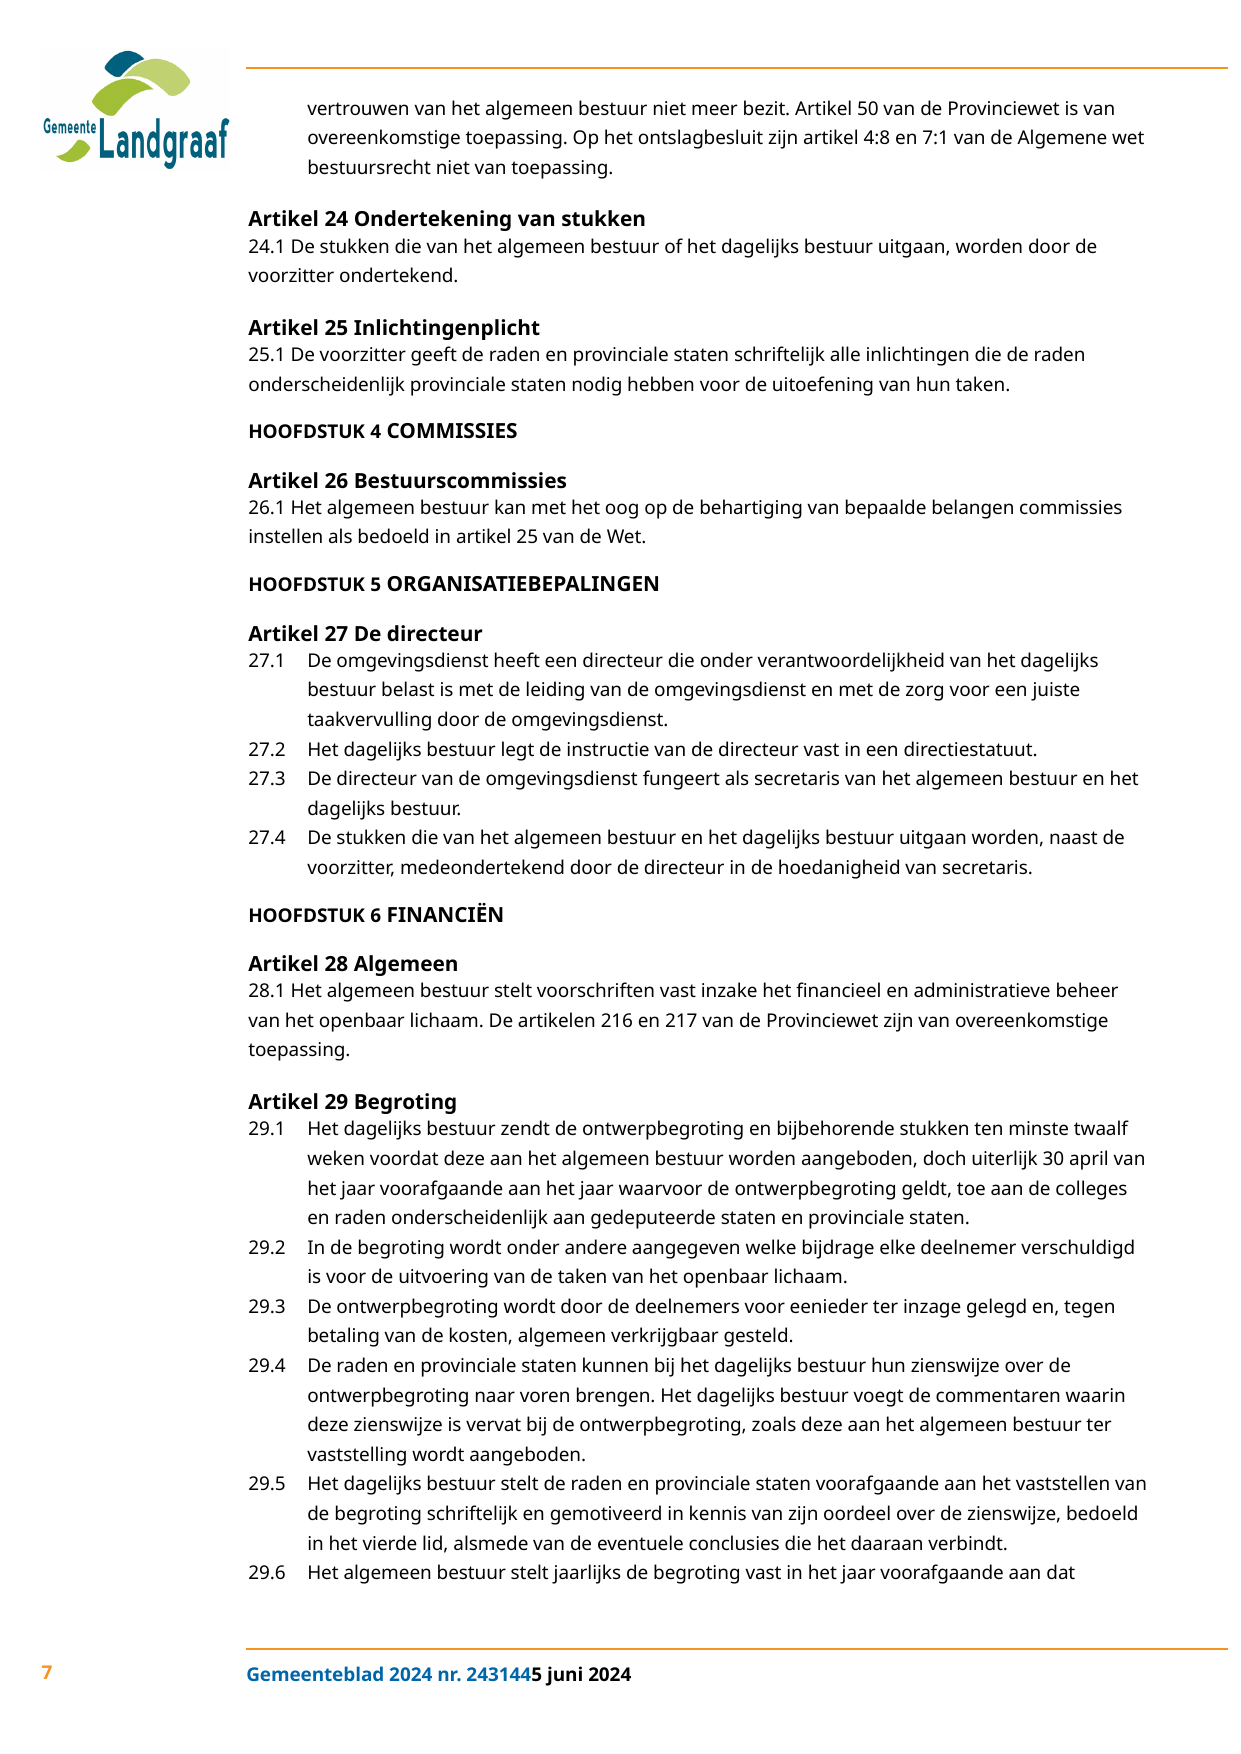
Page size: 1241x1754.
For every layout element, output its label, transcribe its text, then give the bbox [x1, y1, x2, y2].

text 26.1 Het algemeen bestuur kan met het oog op de behartiging van bepaalde belangen commissies instellen als bedoeld in artikel 25 van de Wet. [248, 494, 1152, 549]
list Het dagelijks bestuur legt de instructie van de directeur vast in een directiestatuut. [248, 736, 1152, 762]
text Artikel 25 Inlichtingenplicht [248, 313, 1152, 341]
text Artikel 26 Bestuurscommissies [248, 466, 1152, 494]
text Artikel 28 Algemeen [248, 949, 1152, 977]
list De stukken die van het algemeen bestuur en het dagelijks bestuur uitgaan worden, naast de voorzitter, medeondertekend door de directeur in de hoedanigheid van secretaris. [248, 824, 1152, 880]
text Artikel 24 Ondertekening van stukken [248, 204, 1152, 233]
list Het dagelijks bestuur stelt de raden en provinciale staten voorafgaande aan het vaststellen van de begroting schriftelijk en gemotiveerd in kennis van zijn oordeel over de zienswijze, bedoeld in het vierde lid, alsmede van de eventuele conclusies die het daaraan verbindt. [248, 1471, 1152, 1555]
list Het dagelijks bestuur zendt de ontwerpbegroting en bijbehorende stukken ten minste twaalf weken voordat deze aan het algemeen bestuur worden aangeboden, doch uiterlijk 30 april van het jaar voorafgaande aan het jaar waarvoor de ontwerpbegroting geldt, toe aan de colleges en raden onderscheidenlijk aan gedeputeerde staten en provinciale staten. [248, 1116, 1152, 1230]
list vertrouwen van het algemeen bestuur niet meer bezit. Artikel 50 van de Provinciewet is van overeenkomstige toepassing. Op het ontslagbesluit zijn artikel 4:8 en 7:1 van de Algemene wet bestuursrecht niet van toepassing. [248, 95, 1152, 180]
list De ontwerpbegroting wordt door de deelnemers voor eenieder ter inzage gelegd en, tegen betaling van de kosten, algemeen verkrijgbaar gesteld. [248, 1293, 1152, 1348]
text Artikel 27 De directeur [248, 619, 1152, 647]
list De directeur van de omgevingsdienst fungeert als secretaris van het algemeen bestuur en het dagelijks bestuur. [248, 765, 1152, 821]
list Het algemeen bestuur stelt jaarlijks de begroting vast in het jaar voorafgaande aan dat [248, 1559, 1152, 1585]
text 28.1 Het algemeen bestuur stelt voorschriften vast inzake het financieel en administratieve beheer van het openbaar lichaam. De artikelen 216 en 217 van de Provinciewet zijn van overeenkomstige toepassing. [248, 977, 1152, 1062]
text HOOFDSTUK 6 FINANCIËN [248, 900, 1152, 928]
picture [41, 47, 231, 172]
list De omgevingsdienst heeft een directeur die onder verantwoordelijkheid van het dagelijks bestuur belast is met de leiding van de omgevingsdienst en met de zorg voor een juiste taakvervulling door de omgevingsdienst. [248, 647, 1152, 732]
list In de begroting wordt onder andere aangegeven welke bijdrage elke deelnemer verschuldigd is voor de uitvoering van de taken van het openbaar lichaam. [248, 1234, 1152, 1289]
text HOOFDSTUK 4 COMMISSIES [248, 416, 1152, 445]
text HOOFDSTUK 5 ORGANISATIEBEPALINGEN [248, 569, 1152, 598]
text Artikel 29 Begroting [248, 1087, 1152, 1116]
text 24.1 De stukken die van het algemeen bestuur of het dagelijks bestuur uitgaan, worden door de voorzitter ondertekend. [248, 233, 1152, 288]
text 25.1 De voorzitter geeft de raden en provinciale staten schriftelijk alle inlichtingen die de raden onderscheidenlijk provinciale staten nodig hebben voor de uitoefening van hun taken. [248, 341, 1152, 397]
list De raden en provinciale staten kunnen bij het dagelijks bestuur hun zienswijze over de ontwerpbegroting naar voren brengen. Het dagelijks bestuur voegt de commentaren waarin deze zienswijze is vervat bij de ontwerpbegroting, zoals deze aan het algemeen bestuur ter vaststelling wordt aangeboden. [248, 1352, 1152, 1467]
